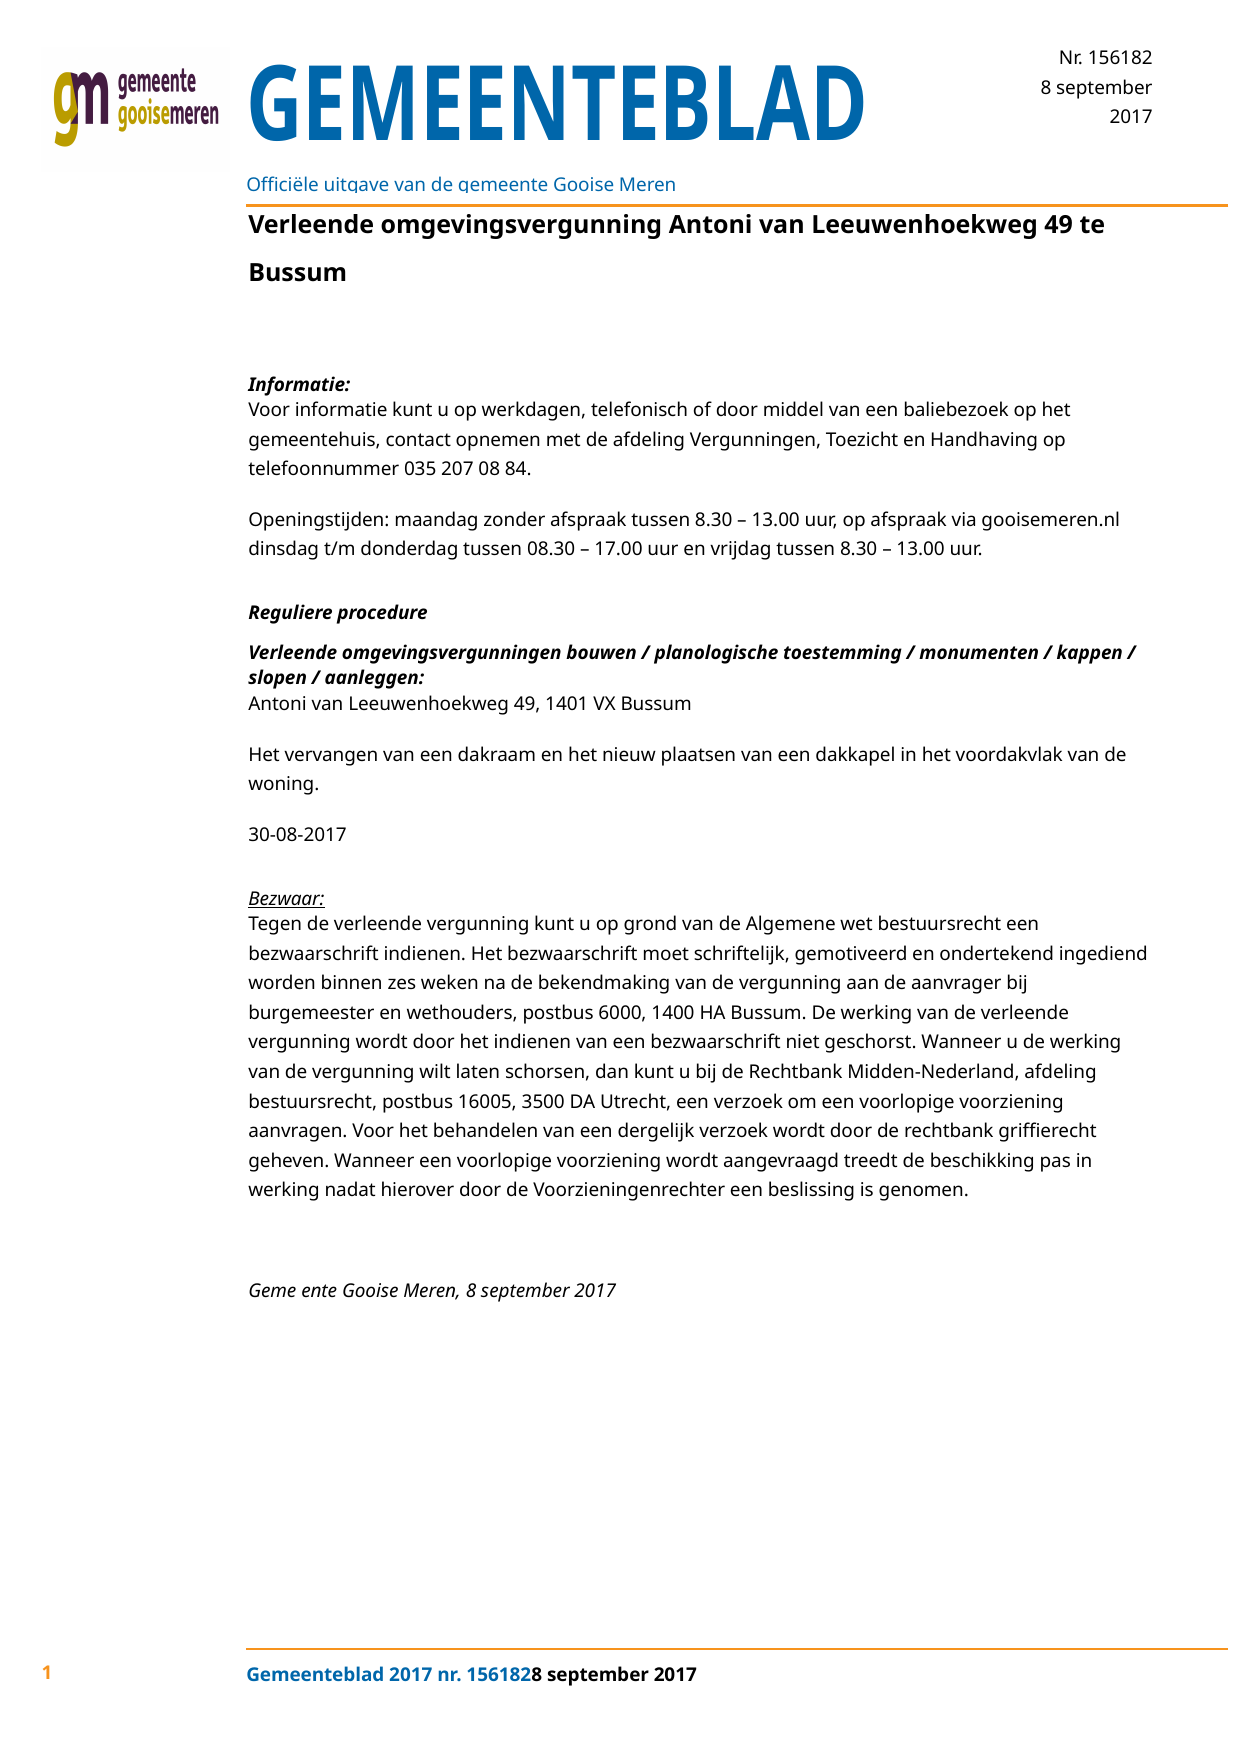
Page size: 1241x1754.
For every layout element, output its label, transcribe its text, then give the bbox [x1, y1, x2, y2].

text Verleende omgevingsvergunningen bouwen / planologische toestemming / monumenten / kappen / slopen / aanleggen: [248, 639, 1152, 690]
text 30-08-2017 [248, 821, 1152, 846]
text Openingstijden: maandag zonder afspraak tussen 8.30 – 13.00 uur, op afspraak via gooisemeren.nl dinsdag t/m donderdag tussen 08.30 – 17.00 uur en vrijdag tussen 8.30 – 13.00 uur. [248, 506, 1152, 561]
text Voor informatie kunt u op werkdagen, telefonisch of door middel van een baliebezoek op het gemeentehuis, contact opnemen met de afdeling Vergunningen, Toezicht en Handhaving op telefoonnummer 035 207 08 84. [248, 396, 1152, 481]
text Reguliere procedure [248, 599, 1152, 625]
text Informatie: [248, 371, 1152, 396]
text Tegen de verleende vergunning kunt u op grond van de Algemene wet bestuursrecht een bezwaarschrift indienen. Het bezwaarschrift moet schriftelijk, gemotiveerd en ondertekend ingediend worden binnen zes weken na de bekendmaking van de vergunning aan de aanvrager bij burgemeester en wethouders, postbus 6000, 1400 HA Bussum. De werking van de verleende vergunning wordt door het indienen van een bezwaarschrift niet geschorst. Wanneer u de werking van de vergunning wilt laten schorsen, dan kunt u bij de Rechtbank Midden-Nederland, afdeling bestuursrecht, postbus 16005, 3500 DA Utrecht, een verzoek om een voorlopige voorziening aanvragen. Voor het behandelen van een dergelijk verzoek wordt door de rechtbank griffierecht geheven. Wanneer een voorlopige voorziening wordt aangevraagd treedt de beschikking pas in werking nadat hierover door de Voorzieningenrechter een beslissing is genomen. [248, 910, 1152, 1202]
text Geme ente Gooise Meren, 8 september 2017 [248, 1277, 1152, 1303]
text Het vervangen van een dakraam en het nieuw plaatsen van een dakkapel in het voordakvlak van de woning. [248, 741, 1152, 796]
text Bezwaar: [248, 885, 1152, 910]
text Antoni van Leeuwenhoekweg 49, 1401 VX Bussum [248, 690, 1152, 716]
text Verleende omgevingsvergunning Antoni van Leeuwenhoekweg 49 te Bussum [248, 207, 1152, 288]
picture [41, 47, 231, 172]
